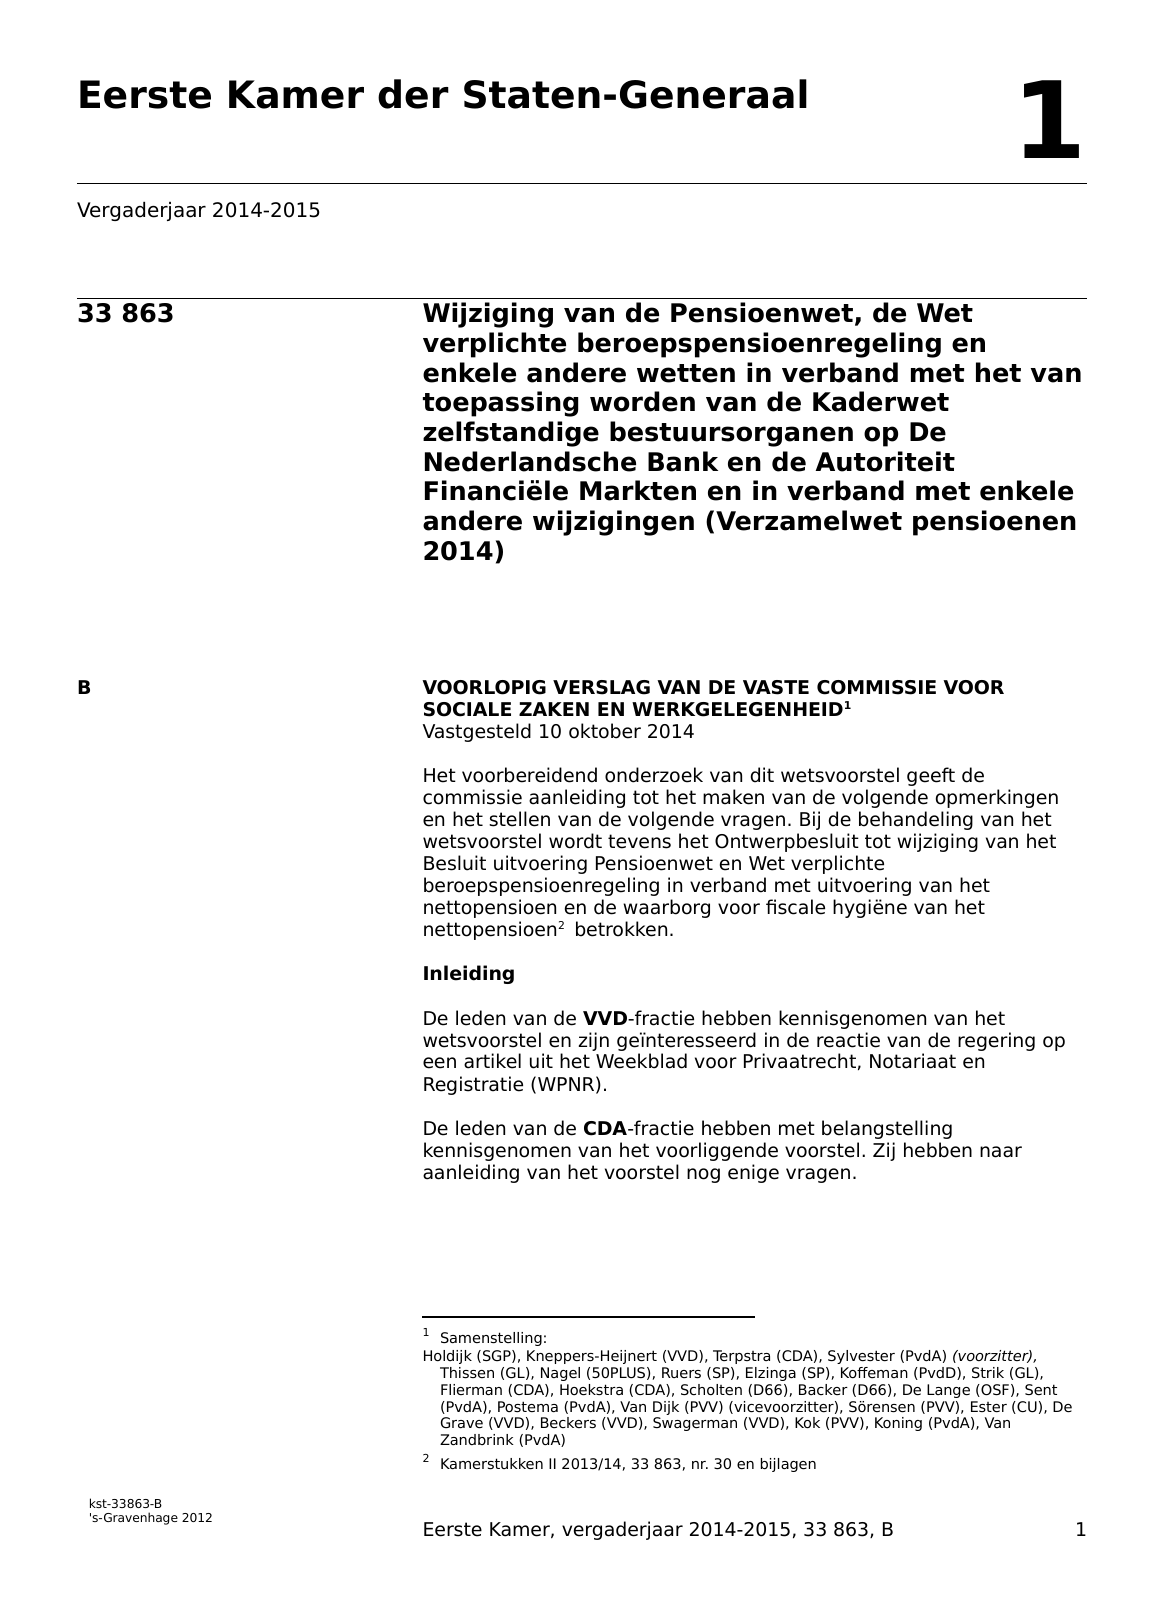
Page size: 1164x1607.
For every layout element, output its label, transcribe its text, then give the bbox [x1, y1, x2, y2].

table_header Eerste Kamer der Staten-Generaal [77, 59, 886, 183]
text De leden van de CDA-fractie hebben met belangstelling kennisgenomen van het voorliggende voorstel. Zij hebben naar aanleiding van het voorstel nog enige vragen. [422, 1118, 1087, 1183]
text Holdijk (SGP), Kneppers-Heijnert (VVD), Terpstra (CDA), Sylvester (PvdA) (voorzitter), Thissen (GL), Nagel (50PLUS), Ruers (SP), Elzinga (SP), Koffeman (PvdD), Strik (GL), Flierman (CDA), Hoekstra (CDA), Scholten (D66), Backer (D66), De Lange (OSF), Sent (PvdA), Postema (PvdA), Van Dijk (PVV) (vicevoorzitter), Sörensen (PVV), Ester (CU), De Grave (VVD), Beckers (VVD), Swagerman (VVD), Kok (PVV), Koning (PvdA), Van Zandbrink (PvdA) [422, 1348, 1087, 1449]
subtitle Inleiding [422, 963, 1087, 985]
table_cell Vergaderjaar 2014-2015 [77, 184, 1087, 298]
table_header 1 [886, 59, 1087, 183]
text Het voorbereidend onderzoek van dit wetsvoorstel geeft de commissie aanleiding tot het maken van de volgende opmerkingen en het stellen van de volgende vragen. Bij de behandeling van het wetsvoorstel wordt tevens het Ontwerpbesluit tot wijziging van het Besluit uitvoering Pensioenwet en Wet verplichte beroepspensioenregeling in verband met uitvoering van het nettopensioen en de waarborg voor fiscale hygiëne van het nettopensioen betrokken. [422, 765, 1087, 941]
text Kamerstukken II 2013/14, 33 863, nr. 30 en bijlagen [422, 1452, 1087, 1474]
text De leden van de VVD-fractie hebben kennisgenomen van het wetsvoorstel en zijn geïnteresseerd in de reactie van de regering op een artikel uit het Weekblad voor Privaatrecht, Notariaat en Registratie (WPNR). [422, 1007, 1087, 1095]
subtitle B VOORLOPIG VERSLAG VAN DE VASTE COMMISSIE VOOR SOCIALE ZAKEN EN WERKGELEGENHEID [77, 677, 1087, 721]
text kst-33863-B [88, 1497, 323, 1511]
subtitle 33 863 Wijziging van de Pensioenwet, de Wet verplichte beroepspensioenregeling en enkele andere wetten in verband met het van toepassing worden van de Kaderwet zelfstandige bestuursorganen op De Nederlandsche Bank en de Autoriteit Financiële Markten en in verband met enkele andere wijzigingen (Verzamelwet pensioenen 2014) [77, 299, 1087, 566]
text 's-Gravenhage 2012 [88, 1511, 323, 1525]
text Samenstelling: [422, 1326, 1087, 1348]
text Vastgesteld 10 oktober 2014 [422, 721, 1087, 743]
